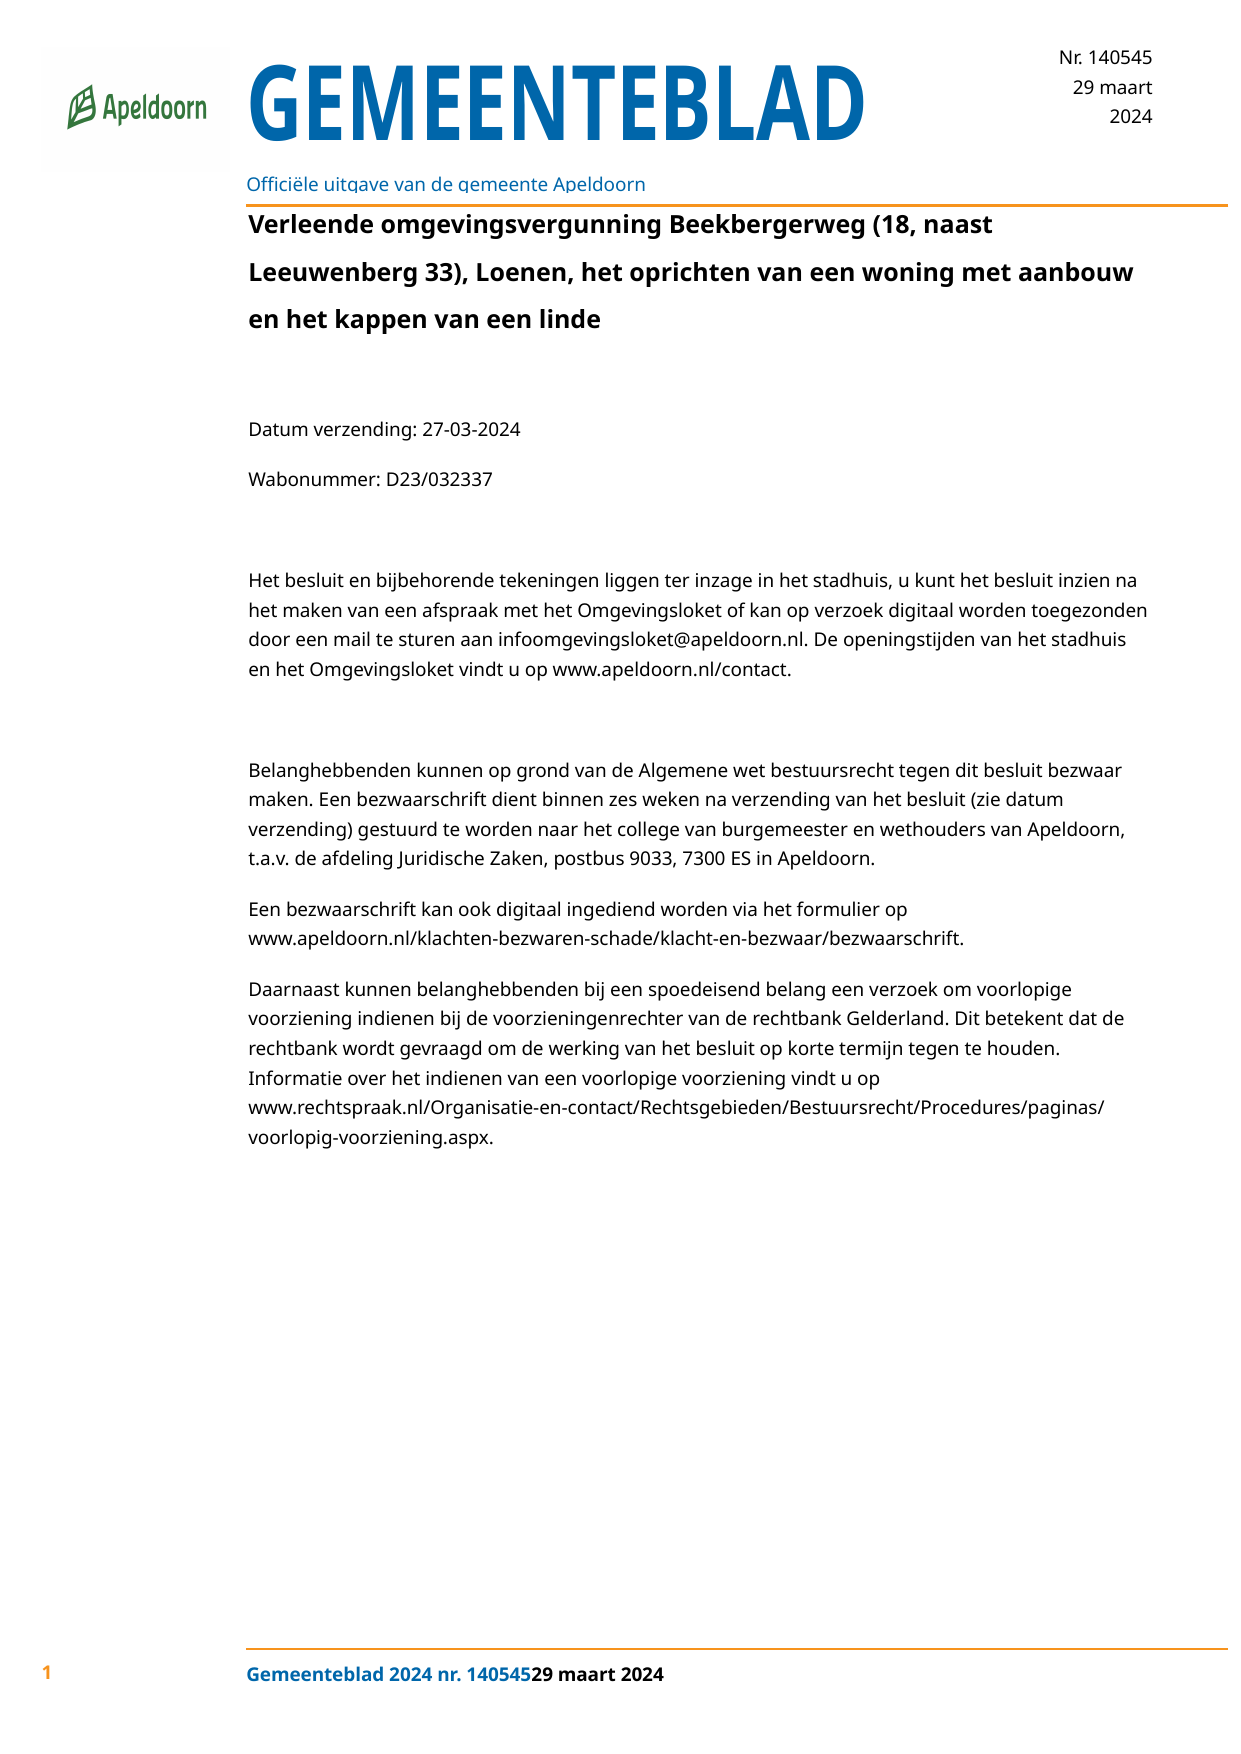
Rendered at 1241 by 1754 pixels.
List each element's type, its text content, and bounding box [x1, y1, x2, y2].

text Verleende omgevingsvergunning Beekbergerweg (18, naast Leeuwenberg 33), Loenen, het oprichten van een woning met aanbouw en het kappen van een linde [248, 207, 1152, 336]
picture [41, 47, 231, 172]
text Belanghebbenden kunnen op grond van de Algemene wet bestuursrecht tegen dit besluit bezwaar maken. Een bezwaarschrift dient binnen zes weken na verzending van het besluit (zie datum verzending) gestuurd te worden naar het college van burgemeester en wethouders van Apeldoorn, t.a.v. de afdeling Juridische Zaken, postbus 9033, 7300 ES in Apeldoorn. [248, 757, 1152, 871]
text Wabonummer: D23/032337 [248, 466, 1152, 492]
text Het besluit en bijbehorende tekeningen liggen ter inzage in het stadhuis, u kunt het besluit inzien na het maken van een afspraak met het Omgevingsloket of kan op verzoek digitaal worden toegezonden door een mail te sturen aan infoomgevingsloket@apeldoorn.nl. De openingstijden van het stadhuis en het Omgevingsloket vindt u op www.apeldoorn.nl/contact. [248, 567, 1152, 682]
text Daarnaast kunnen belanghebbenden bij een spoedeisend belang een verzoek om voorlopige voorziening indienen bij de voorzieningenrechter van de rechtbank Gelderland. Dit betekent dat de rechtbank wordt gevraagd om de werking van het besluit op korte termijn tegen te houden. Informatie over het indienen van een voorlopige voorziening vindt u op www.rechtspraak.nl/Organisatie-en-contact/Rechtsgebieden/Bestuursrecht/Procedures/paginas/voorlopig-voorziening.aspx. [248, 976, 1152, 1149]
text Een bezwaarschrift kan ook digitaal ingediend worden via het formulier op www.apeldoorn.nl/klachten-bezwaren-schade/klacht-en-bezwaar/bezwaarschrift. [248, 896, 1152, 951]
text Datum verzending: 27-03-2024 [248, 416, 1152, 442]
